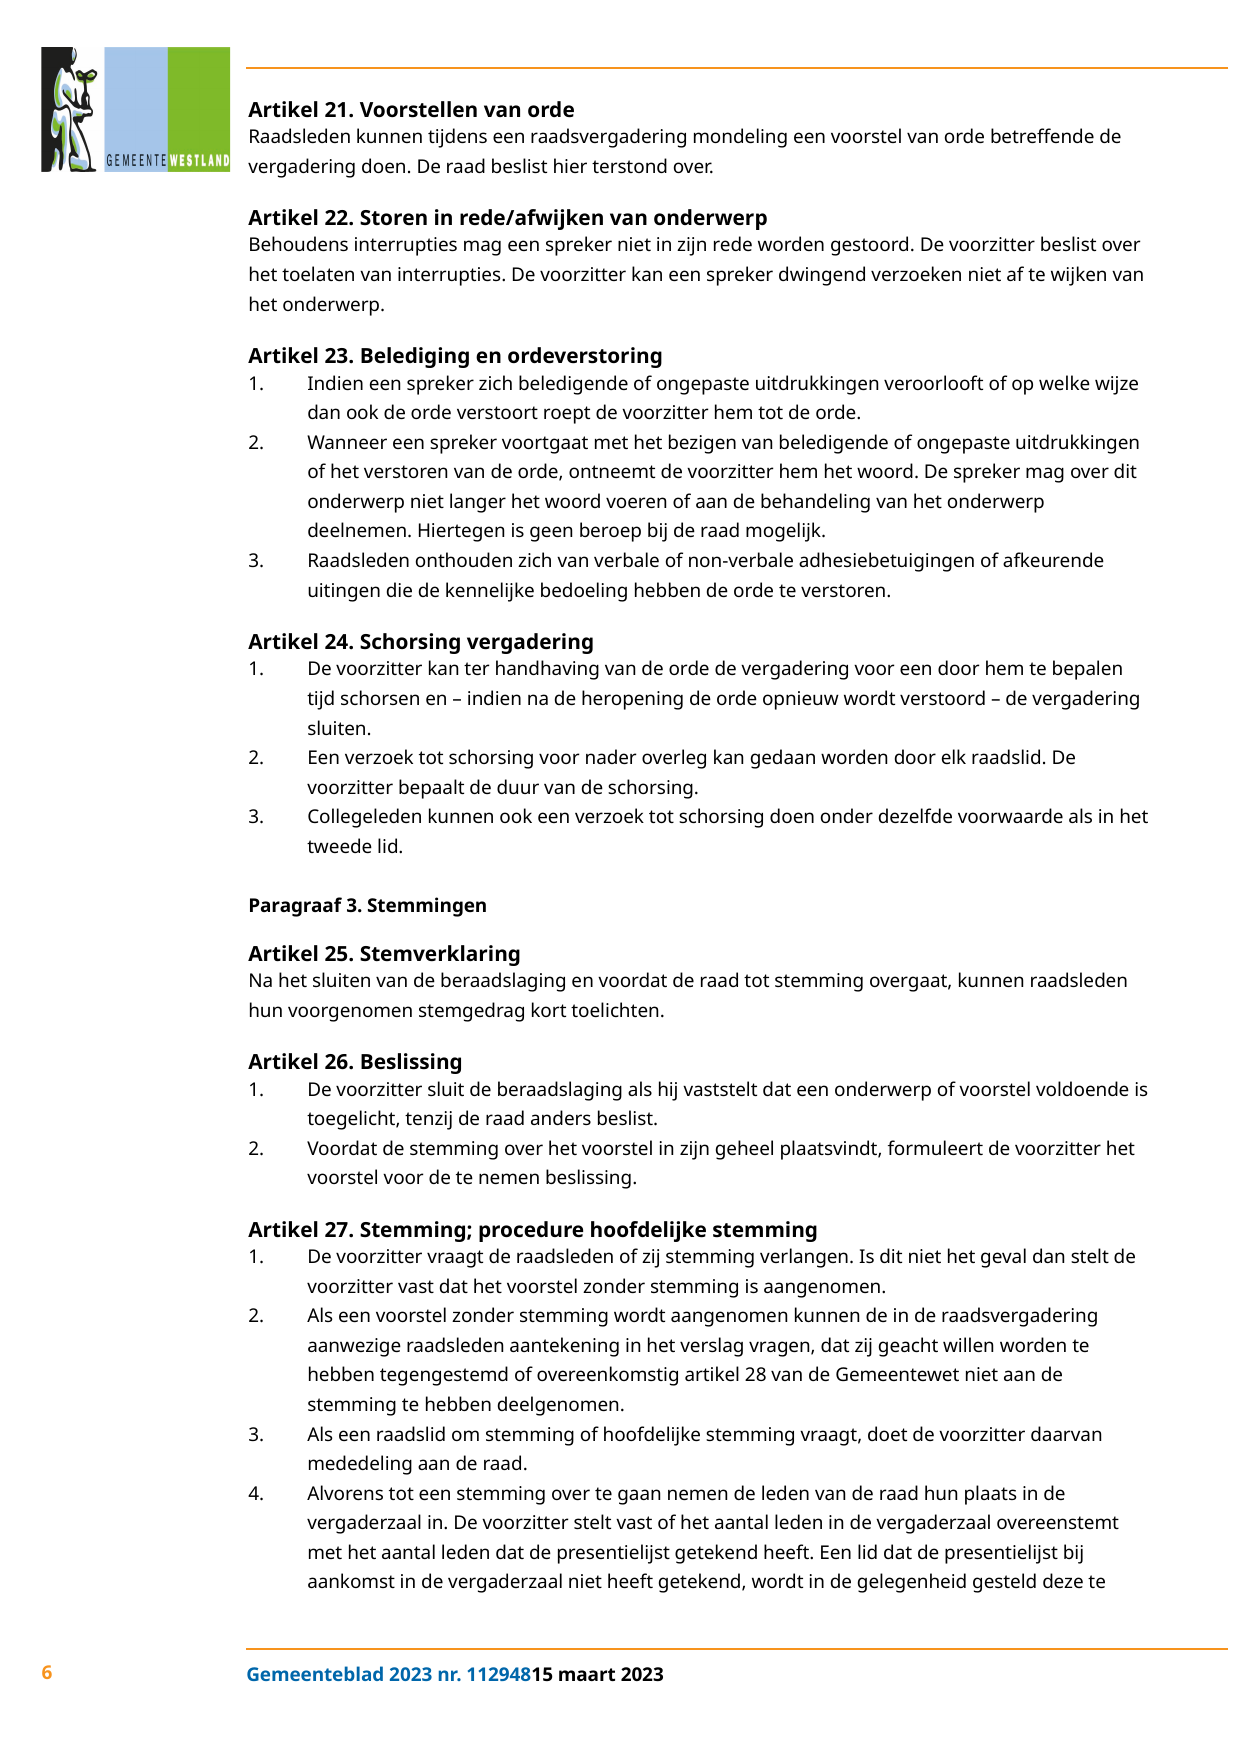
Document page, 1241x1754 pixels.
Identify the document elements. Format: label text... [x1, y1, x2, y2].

text Na het sluiten van de beraadslaging en voordat de raad tot stemming overgaat, kunnen raadsleden hun voorgenomen stemgedrag kort toelichten. [248, 967, 1152, 1023]
text Artikel 22. Storen in rede/afwijken van onderwerp [248, 203, 1152, 232]
text Artikel 21. Voorstellen van orde [248, 95, 1152, 123]
list Indien een spreker zich beledigende of ongepaste uitdrukkingen veroorlooft of op welke wijze dan ook de orde verstoort roept de voorzitter hem tot de orde. [248, 370, 1152, 425]
picture [41, 47, 231, 172]
text Artikel 24. Schorsing vergadering [248, 627, 1152, 656]
list Als een raadslid om stemming of hoofdelijke stemming vraagt, doet de voorzitter daarvan mededeling aan de raad. [248, 1421, 1152, 1476]
text Paragraaf 3. Stemmingen [248, 892, 1152, 918]
text Artikel 23. Belediging en ordeverstoring [248, 341, 1152, 370]
text Artikel 27. Stemming; procedure hoofdelijke stemming [248, 1215, 1152, 1243]
text Behoudens interrupties mag een spreker niet in zijn rede worden gestoord. De voorzitter beslist over het toelaten van interrupties. De voorzitter kan een spreker dwingend verzoeken niet af te wijken van het onderwerp. [248, 232, 1152, 317]
list Collegeleden kunnen ook een verzoek tot schorsing doen onder dezelfde voorwaarde als in het tweede lid. [248, 803, 1152, 859]
list Alvorens tot een stemming over te gaan nemen de leden van de raad hun plaats in de vergaderzaal in. De voorzitter stelt vast of het aantal leden in de vergaderzaal overeenstemt met het aantal leden dat de presentielijst getekend heeft. Een lid dat de presentielijst bij aankomst in de vergaderzaal niet heeft getekend, wordt in de gelegenheid gesteld deze te [248, 1480, 1152, 1594]
list De voorzitter kan ter handhaving van de orde de vergadering voor een door hem te bepalen tijd schorsen en – indien na de heropening de orde opnieuw wordt verstoord – de vergadering sluiten. [248, 656, 1152, 741]
list Als een voorstel zonder stemming wordt aangenomen kunnen de in de raadsvergadering aanwezige raadsleden aantekening in het verslag vragen, dat zij geacht willen worden te hebben tegengestemd of overeenkomstig artikel 28 van de Gemeentewet niet aan de stemming te hebben deelgenomen. [248, 1302, 1152, 1417]
list De voorzitter vraagt de raadsleden of zij stemming verlangen. Is dit niet het geval dan stelt de voorzitter vast dat het voorstel zonder stemming is aangenomen. [248, 1243, 1152, 1299]
list Een verzoek tot schorsing voor nader overleg kan gedaan worden door elk raadslid. De voorzitter bepaalt de duur van de schorsing. [248, 744, 1152, 800]
text Artikel 25. Stemverklaring [248, 939, 1152, 967]
text Artikel 26. Beslissing [248, 1047, 1152, 1076]
list Raadsleden onthouden zich van verbale of non-verbale adhesiebetuigingen of afkeurende uitingen die de kennelijke bedoeling hebben de orde te verstoren. [248, 547, 1152, 602]
list De voorzitter sluit de beraadslaging als hij vaststelt dat een onderwerp of voorstel voldoende is toegelicht, tenzij de raad anders beslist. [248, 1076, 1152, 1131]
list Wanneer een spreker voortgaat met het bezigen van beledigende of ongepaste uitdrukkingen of het verstoren van de orde, ontneemt de voorzitter hem het woord. De spreker mag over dit onderwerp niet langer het woord voeren of aan de behandeling van het onderwerp deelnemen. Hiertegen is geen beroep bij de raad mogelijk. [248, 429, 1152, 543]
text Raadsleden kunnen tijdens een raadsvergadering mondeling een voorstel van orde betreffende de vergadering doen. De raad beslist hier terstond over. [248, 123, 1152, 178]
list Voordat de stemming over het voorstel in zijn geheel plaatsvindt, formuleert de voorzitter het voorstel voor de te nemen beslissing. [248, 1135, 1152, 1190]
